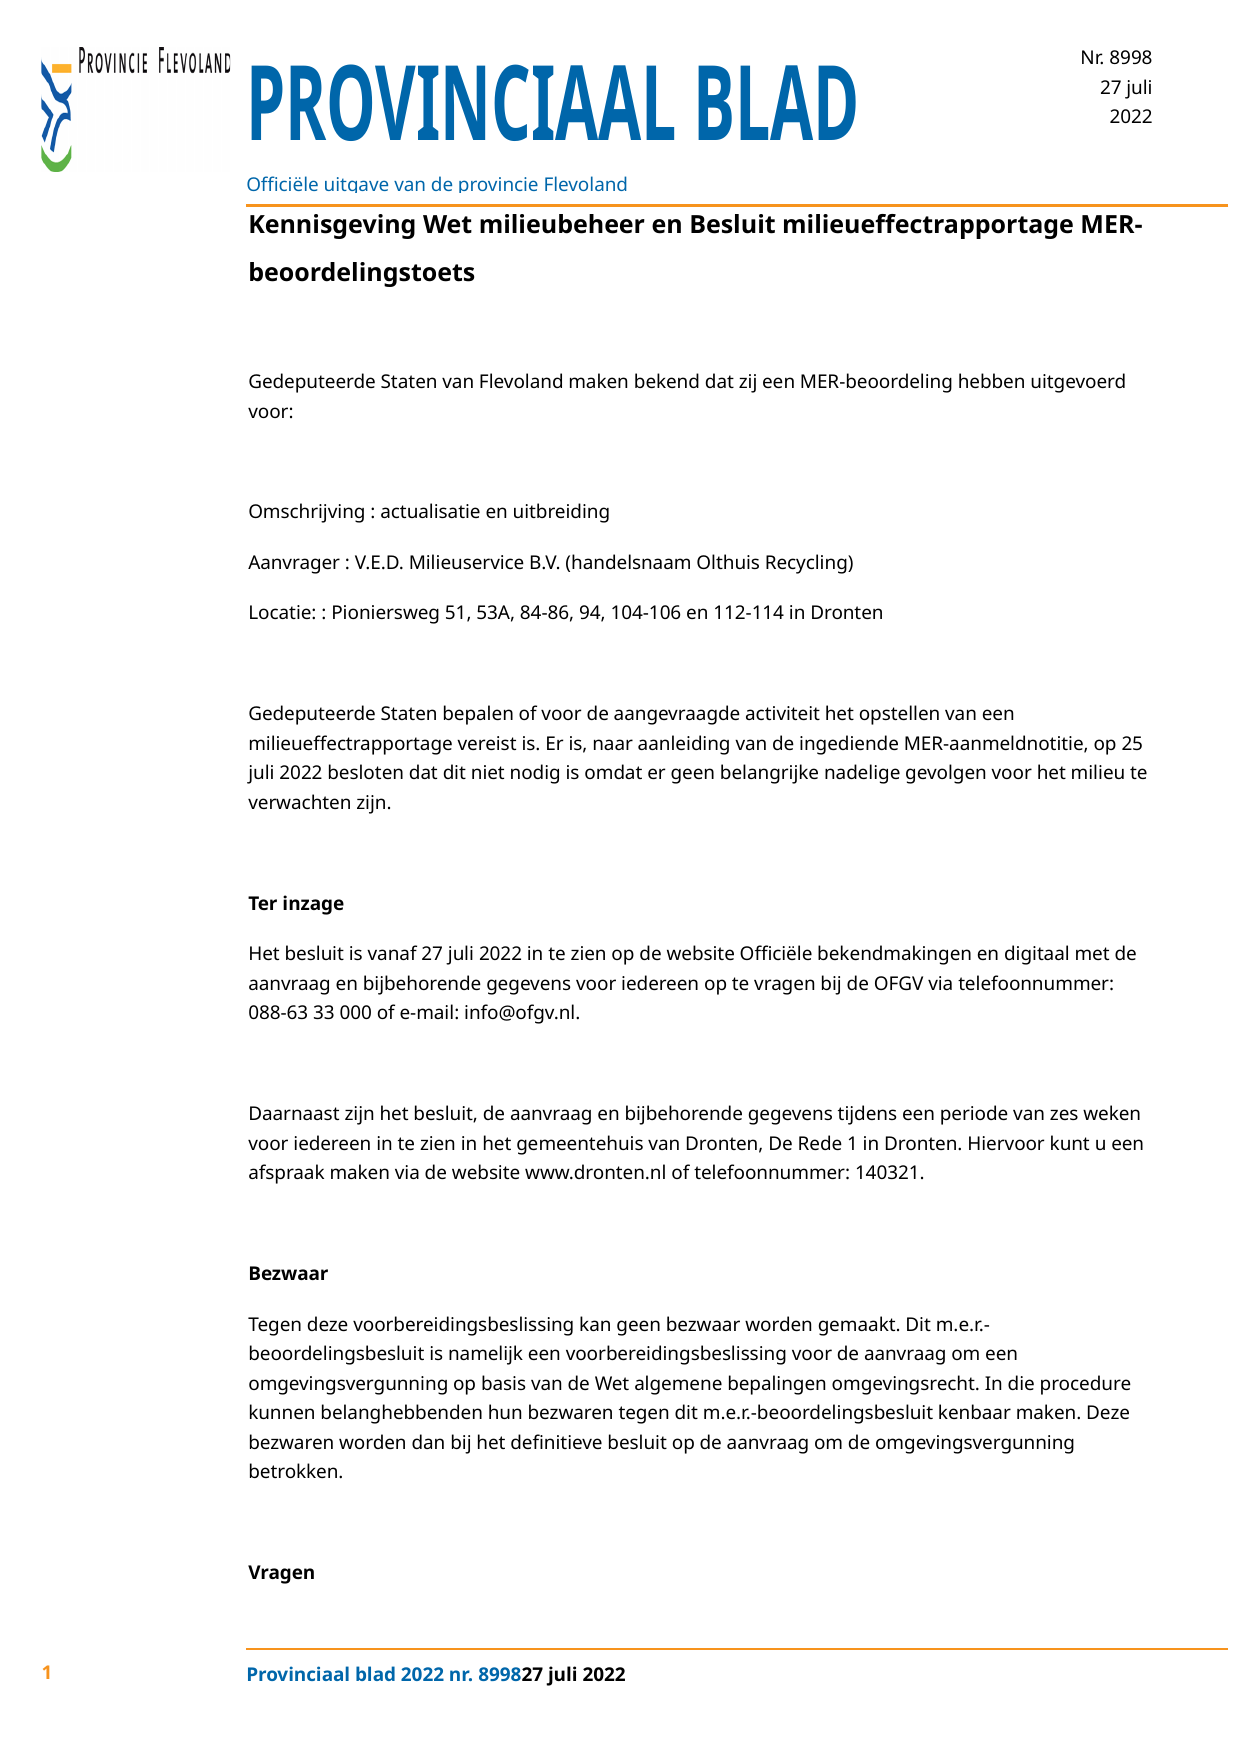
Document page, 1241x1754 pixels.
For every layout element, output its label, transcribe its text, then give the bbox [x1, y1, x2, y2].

text Ter inzage [248, 890, 1152, 916]
text Omschrijving : actualisatie en uitbreiding [248, 499, 1152, 524]
text Aanvrager : V.E.D. Milieuservice B.V. (handelsnaam Olthuis Recycling) [248, 549, 1152, 575]
text Vragen [248, 1559, 1152, 1585]
text Bezwaar [248, 1260, 1152, 1286]
text Tegen deze voorbereidingsbeslissing kan geen bezwaar worden gemaakt. Dit m.e.r.-beoordelingsbesluit is namelijk een voorbereidingsbeslissing voor de aanvraag om een omgevingsvergunning op basis van de Wet algemene bepalingen omgevingsrecht. In die procedure kunnen belanghebbenden hun bezwaren tegen dit m.e.r.-beoordelingsbesluit kenbaar maken. Deze bezwaren worden dan bij het definitieve besluit op de aanvraag om de omgevingsvergunning betrokken. [248, 1311, 1152, 1484]
text Gedeputeerde Staten bepalen of voor de aangevraagde activiteit het opstellen van een milieueffectrapportage vereist is. Er is, naar aanleiding van de ingediende MER-aanmeldnotitie, op 25 juli 2022 besloten dat dit niet nodig is omdat er geen belangrijke nadelige gevolgen voor het milieu te verwachten zijn. [248, 700, 1152, 815]
text Kennisgeving Wet milieubeheer en Besluit milieueffectrapportage MER-beoordelingstoets [248, 207, 1152, 288]
text Locatie: : Pioniersweg 51, 53A, 84-86, 94, 104-106 en 112-114 in Dronten [248, 599, 1152, 625]
picture [41, 47, 231, 172]
text Daarnaast zijn het besluit, de aanvraag en bijbehorende gegevens tijdens een periode van zes weken voor iedereen in te zien in het gemeentehuis van Dronten, De Rede 1 in Dronten. Hiervoor kunt u een afspraak maken via de website www.dronten.nl of telefoonnummer: 140321. [248, 1100, 1152, 1185]
text Het besluit is vanaf 27 juli 2022 in te zien op de website Officiële bekendmakingen en digitaal met de aanvraag en bijbehorende gegevens voor iedereen op te vragen bij de OFGV via telefoonnummer: 088-63 33 000 of e-mail: info@ofgv.nl. [248, 940, 1152, 1025]
text Gedeputeerde Staten van Flevoland maken bekend dat zij een MER-beoordeling hebben uitgevoerd voor: [248, 368, 1152, 424]
